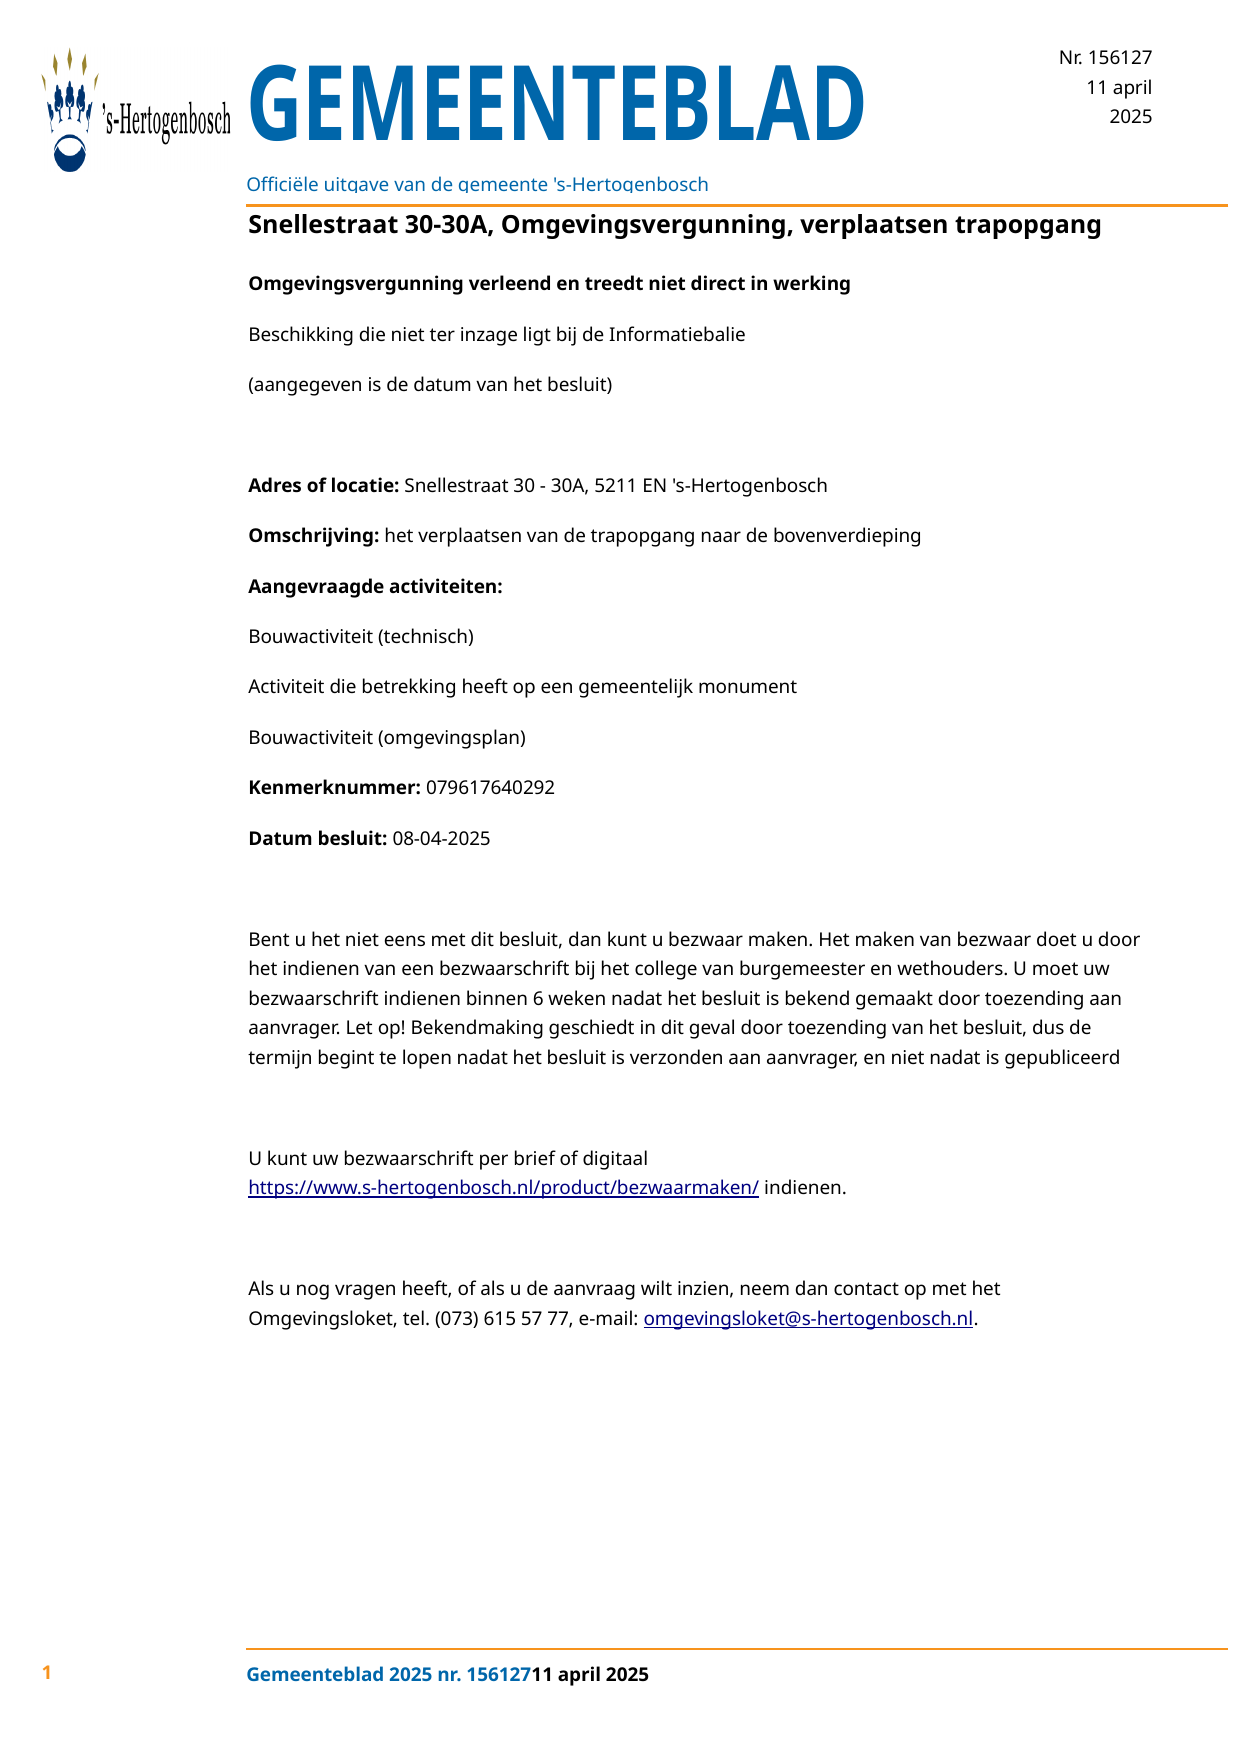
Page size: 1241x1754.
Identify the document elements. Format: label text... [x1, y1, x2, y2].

text U kunt uw bezwaarschrift per brief of digitaal https://www.s-hertogenbosch.nl/product/bezwaarmaken/ indienen. [248, 1145, 1152, 1200]
text Als u nog vragen heeft, of als u de aanvraag wilt inzien, neem dan contact op met het Omgevingsloket, tel. (073) 615 57 77, e-mail: omgevingsloket@s-hertogenbosch.nl. [248, 1275, 1152, 1331]
text Datum besluit: 08-04-2025 [248, 825, 1152, 851]
text Aangevraagde activiteiten: [248, 573, 1152, 598]
picture [41, 47, 231, 172]
text Omgevingsvergunning verleend en treedt niet direct in werking [248, 270, 1152, 296]
text Bouwactiviteit (omgevingsplan) [248, 724, 1152, 750]
text Beschikking die niet ter inzage ligt bij de Informatiebalie [248, 321, 1152, 346]
text Activiteit die betrekking heeft op een gemeentelijk monument [248, 674, 1152, 699]
text Snellestraat 30-30A, Omgevingsvergunning, verplaatsen trapopgang [248, 207, 1152, 241]
text Adres of locatie: Snellestraat 30 - 30A, 5211 EN 's-Hertogenbosch [248, 472, 1152, 498]
text Kenmerknummer: 079617640292 [248, 774, 1152, 800]
text Omschrijving: het verplaatsen van de trapopgang naar de bovenverdieping [248, 522, 1152, 548]
text Bouwactiviteit (technisch) [248, 623, 1152, 649]
text (aangegeven is de datum van het besluit) [248, 371, 1152, 397]
text Bent u het niet eens met dit besluit, dan kunt u bezwaar maken. Het maken van bezwaar doet u door het indienen van een bezwaarschrift bij het college van burgemeester en wethouders. U moet uw bezwaarschrift indienen binnen 6 weken nadat het besluit is bekend gemaakt door toezending aan aanvrager. Let op! Bekendmaking geschiedt in dit geval door toezending van het besluit, dus de termijn begint te lopen nadat het besluit is verzonden aan aanvrager, en niet nadat is gepubliceerd [248, 926, 1152, 1070]
